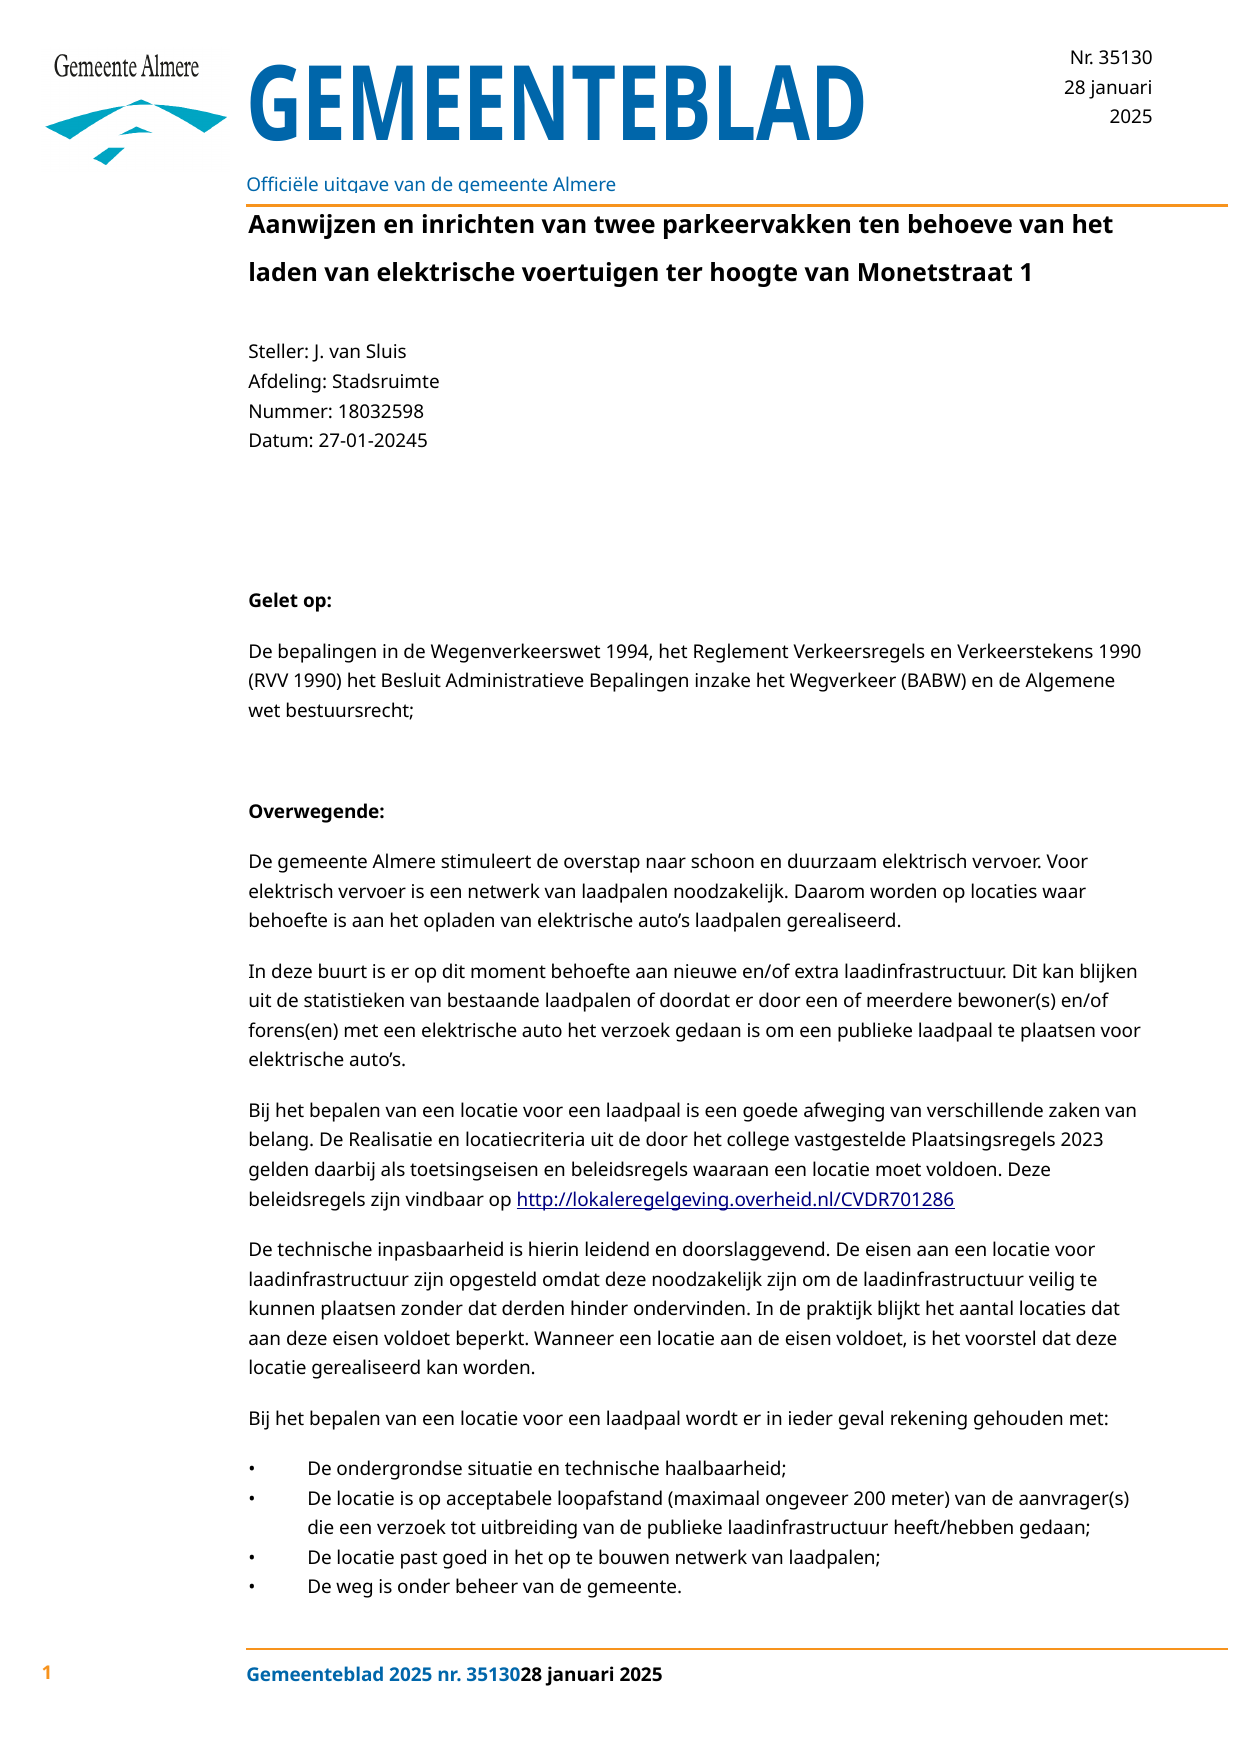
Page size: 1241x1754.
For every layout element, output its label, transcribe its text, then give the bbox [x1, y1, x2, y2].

text De technische inpasbaarheid is hierin leidend en doorslaggevend. De eisen aan een locatie voor laadinfrastructuur zijn opgesteld omdat deze noodzakelijk zijn om de laadinfrastructuur veilig te kunnen plaatsen zonder dat derden hinder ondervinden. In de praktijk blijkt het aantal locaties dat aan deze eisen voldoet beperkt. Wanneer een locatie aan de eisen voldoet, is het voorstel dat deze locatie gerealiseerd kan worden. [248, 1236, 1152, 1380]
text Afdeling: Stadsruimte [248, 368, 1152, 394]
text Aanwijzen en inrichten van twee parkeervakken ten behoeve van het laden van elektrische voertuigen ter hoogte van Monetstraat 1 [248, 207, 1152, 288]
text Nummer: 18032598 [248, 398, 1152, 423]
text Overwegende: [248, 798, 1152, 823]
text De bepalingen in de Wegenverkeerswet 1994, het Reglement Verkeersregels en Verkeerstekens 1990 (RVV 1990) het Besluit Administratieve Bepalingen inzake het Wegverkeer (BABW) en de Algemene wet bestuursrecht; [248, 638, 1152, 723]
text De gemeente Almere stimuleert de overstap naar schoon en duurzaam elektrisch vervoer. Voor elektrisch vervoer is een netwerk van laadpalen noodzakelijk. Daarom worden op locaties waar behoefte is aan het opladen van elektrische auto’s laadpalen gerealiseerd. [248, 848, 1152, 933]
text Bij het bepalen van een locatie voor een laadpaal wordt er in ieder geval rekening gehouden met: [248, 1405, 1152, 1431]
text In deze buurt is er op dit moment behoefte aan nieuwe en/of extra laadinfrastructuur. Dit kan blijken uit de statistieken van bestaande laadpalen of doordat er door een of meerdere bewoner(s) en/of forens(en) met een elektrische auto het verzoek gedaan is om een publieke laadpaal te plaatsen voor elektrische auto’s. [248, 958, 1152, 1072]
list De ondergrondse situatie en technische haalbaarheid; [248, 1455, 1152, 1481]
text Datum: 27-01-20245 [248, 427, 1152, 453]
text Gelet op: [248, 587, 1152, 613]
text Bij het bepalen van een locatie voor een laadpaal is een goede afweging van verschillende zaken van belang. De Realisatie en locatiecriteria uit de door het college vastgestelde Plaatsingsregels 2023 gelden daarbij als toetsingseisen en beleidsregels waaraan een locatie moet voldoen. Deze beleidsregels zijn vindbaar op http://lokaleregelgeving.overheid.nl/CVDR701286 [248, 1097, 1152, 1211]
text Steller: J. van Sluis [248, 339, 1152, 364]
list De locatie is op acceptabele loopafstand (maximaal ongeveer 200 meter) van de aanvrager(s) die een verzoek tot uitbreiding van de publieke laadinfrastructuur heeft/hebben gedaan; [248, 1485, 1152, 1540]
picture [41, 47, 231, 172]
list De locatie past goed in het op te bouwen netwerk van laadpalen; [248, 1544, 1152, 1570]
list De weg is onder beheer van de gemeente. [248, 1574, 1152, 1599]
